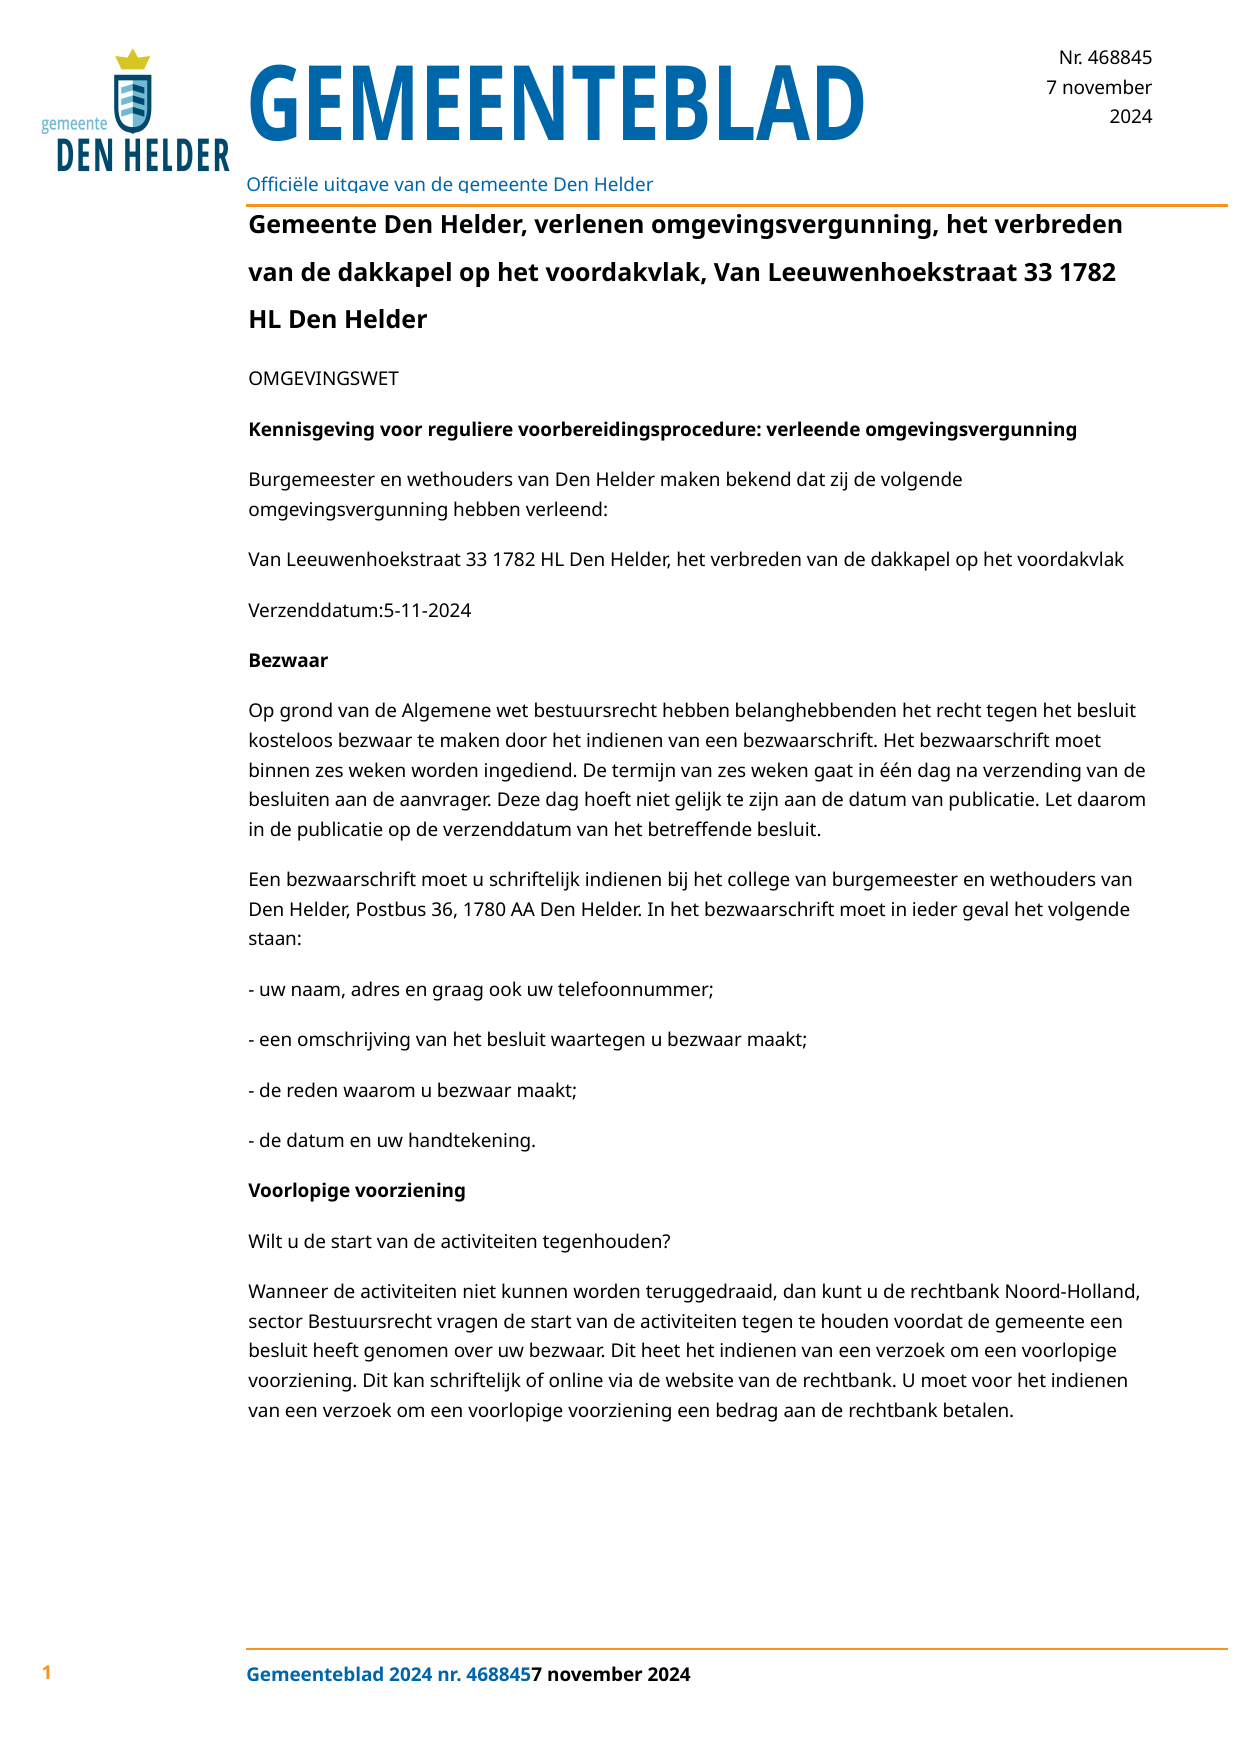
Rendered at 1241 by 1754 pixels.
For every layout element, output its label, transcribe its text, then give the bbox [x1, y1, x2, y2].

text - de reden waarom u bezwaar maakt; [248, 1077, 1152, 1102]
text - de datum en uw handtekening. [248, 1127, 1152, 1153]
picture [130, 157, 135, 172]
picture [100, 154, 106, 172]
text Op grond van de Algemene wet bestuursrecht hebben belanghebbenden het recht tegen het besluit kosteloos bezwaar te maken door het indienen van een bezwaarschrift. Het bezwaarschrift moet binnen zes weken worden ingediend. De termijn van zes weken gaat in één dag na verzending van de besluiten aan de aanvrager. Deze dag hoeft niet gelijk te zijn aan de datum van publicatie. Let daarom in de publicatie op de verzenddatum van het betreffende besluit. [248, 698, 1152, 842]
text Wilt u de start van de activiteiten tegenhouden? [248, 1228, 1152, 1254]
text Kennisgeving voor reguliere voorbereidingsprocedure: verleende omgevingsvergunning [248, 416, 1152, 442]
text OMGEVINGSWET [248, 366, 1152, 391]
text - een omschrijving van het besluit waartegen u bezwaar maakt; [248, 1026, 1152, 1052]
text Een bezwaarschrift moet u schriftelijk indienen bij het college van burgemeester en wethouders van Den Helder, Postbus 36, 1780 AA Den Helder. In het bezwaarschrift moet in ieder geval het volgende staan: [248, 866, 1152, 951]
text Wanneer de activiteiten niet kunnen worden teruggedraaid, dan kunt u de rechtbank Noord-Holland, sector Bestuursrecht vragen de start van de activiteiten tegen te houden voordat de gemeente een besluit heeft genomen over uw bezwaar. Dit heet het indienen van een verzoek om een voorlopige voorziening. Dit kan schriftelijk of online via de website van de rechtbank. U moet voor het indienen van een verzoek om een voorlopige voorziening een bedrag aan de rechtbank betalen. [248, 1278, 1152, 1422]
picture [220, 160, 224, 172]
picture [41, 47, 231, 172]
picture [63, 144, 68, 165]
text Voorlopige voorziening [248, 1178, 1152, 1203]
text - uw naam, adres en graag ook uw telefoonnummer; [248, 976, 1152, 1002]
text Verzenddatum:5-11-2024 [248, 597, 1152, 622]
text Gemeente Den Helder, verlenen omgevingsvergunning, het verbreden van de dakkapel op het voordakvlak, Van Leeuwenhoekstraat 33 1782 HL Den Helder [248, 207, 1152, 336]
text Burgemeester en wethouders van Den Helder maken bekend dat zij de volgende omgevingsvergunning hebben verleend: [248, 466, 1152, 522]
text Van Leeuwenhoekstraat 33 1782 HL Den Helder, het verbreden van de dakkapel op het voordakvlak [248, 546, 1152, 572]
picture [182, 144, 187, 165]
text Bezwaar [248, 647, 1152, 673]
